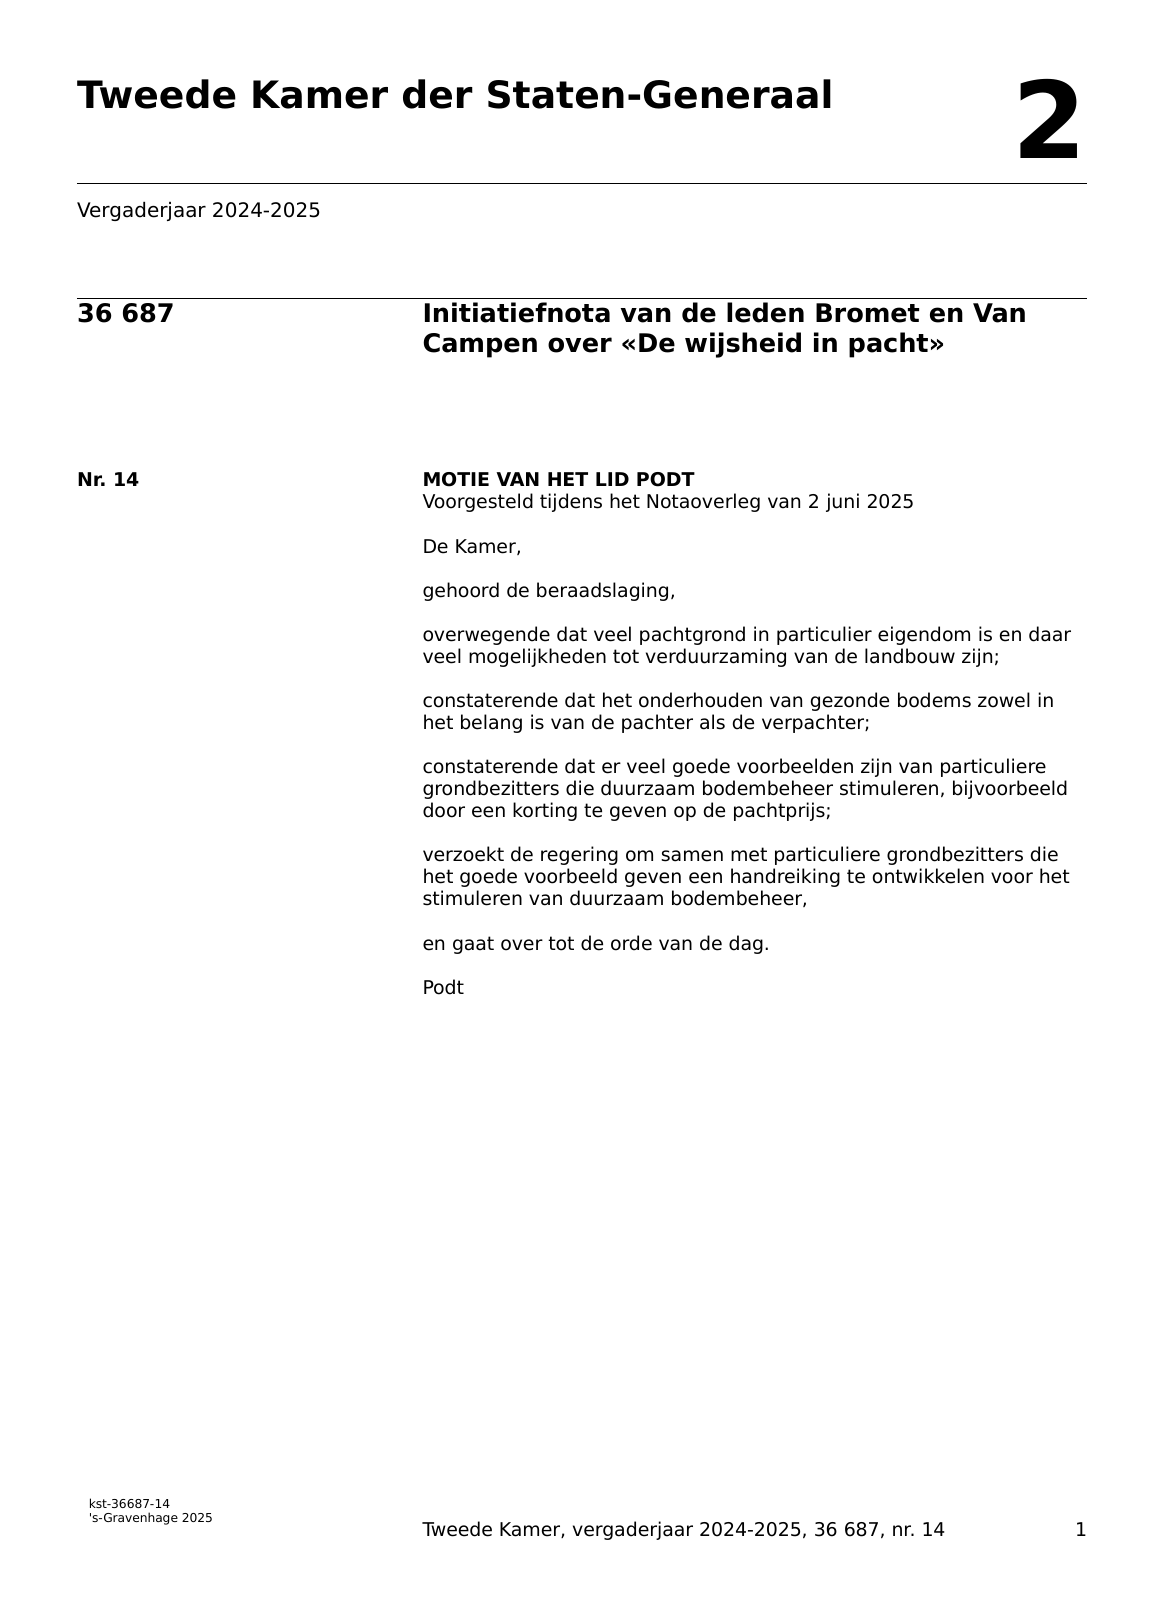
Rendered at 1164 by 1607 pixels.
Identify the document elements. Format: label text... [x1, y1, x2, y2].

table_header 2 [886, 59, 1087, 183]
text kst-36687-14 [88, 1497, 323, 1511]
text overwegende dat veel pachtgrond in particulier eigendom is en daar veel mogelijkheden tot verduurzaming van de landbouw zijn; [422, 624, 1087, 668]
text De Kamer, [422, 536, 1087, 557]
text en gaat over tot de orde van de dag. [422, 932, 1087, 954]
text 's-Gravenhage 2025 [88, 1511, 323, 1525]
table_header Tweede Kamer der Staten-Generaal [77, 59, 886, 183]
text constaterende dat het onderhouden van gezonde bodems zowel in het belang is van de pachter als de verpachter; [422, 690, 1087, 734]
text Voorgesteld tijdens het Notaoverleg van 2 juni 2025 [422, 491, 1087, 513]
table_cell Vergaderjaar 2024-2025 [77, 184, 1087, 298]
text gehoord de beraadslaging, [422, 580, 1087, 602]
text Podt [422, 977, 1087, 998]
text verzoekt de regering om samen met particuliere grondbezitters die het goede voorbeeld geven een handreiking te ontwikkelen voor het stimuleren van duurzaam bodembeheer, [422, 844, 1087, 910]
subtitle 36 687 Initiatiefnota van de leden Bromet en Van Campen over «De wijsheid in pacht» [77, 299, 1087, 358]
text constaterende dat er veel goede voorbeelden zijn van particuliere grondbezitters die duurzaam bodembeheer stimuleren, bijvoorbeeld door een korting te geven op de pachtprijs; [422, 756, 1087, 822]
subtitle Nr. 14 MOTIE VAN HET LID PODT [77, 469, 1087, 491]
